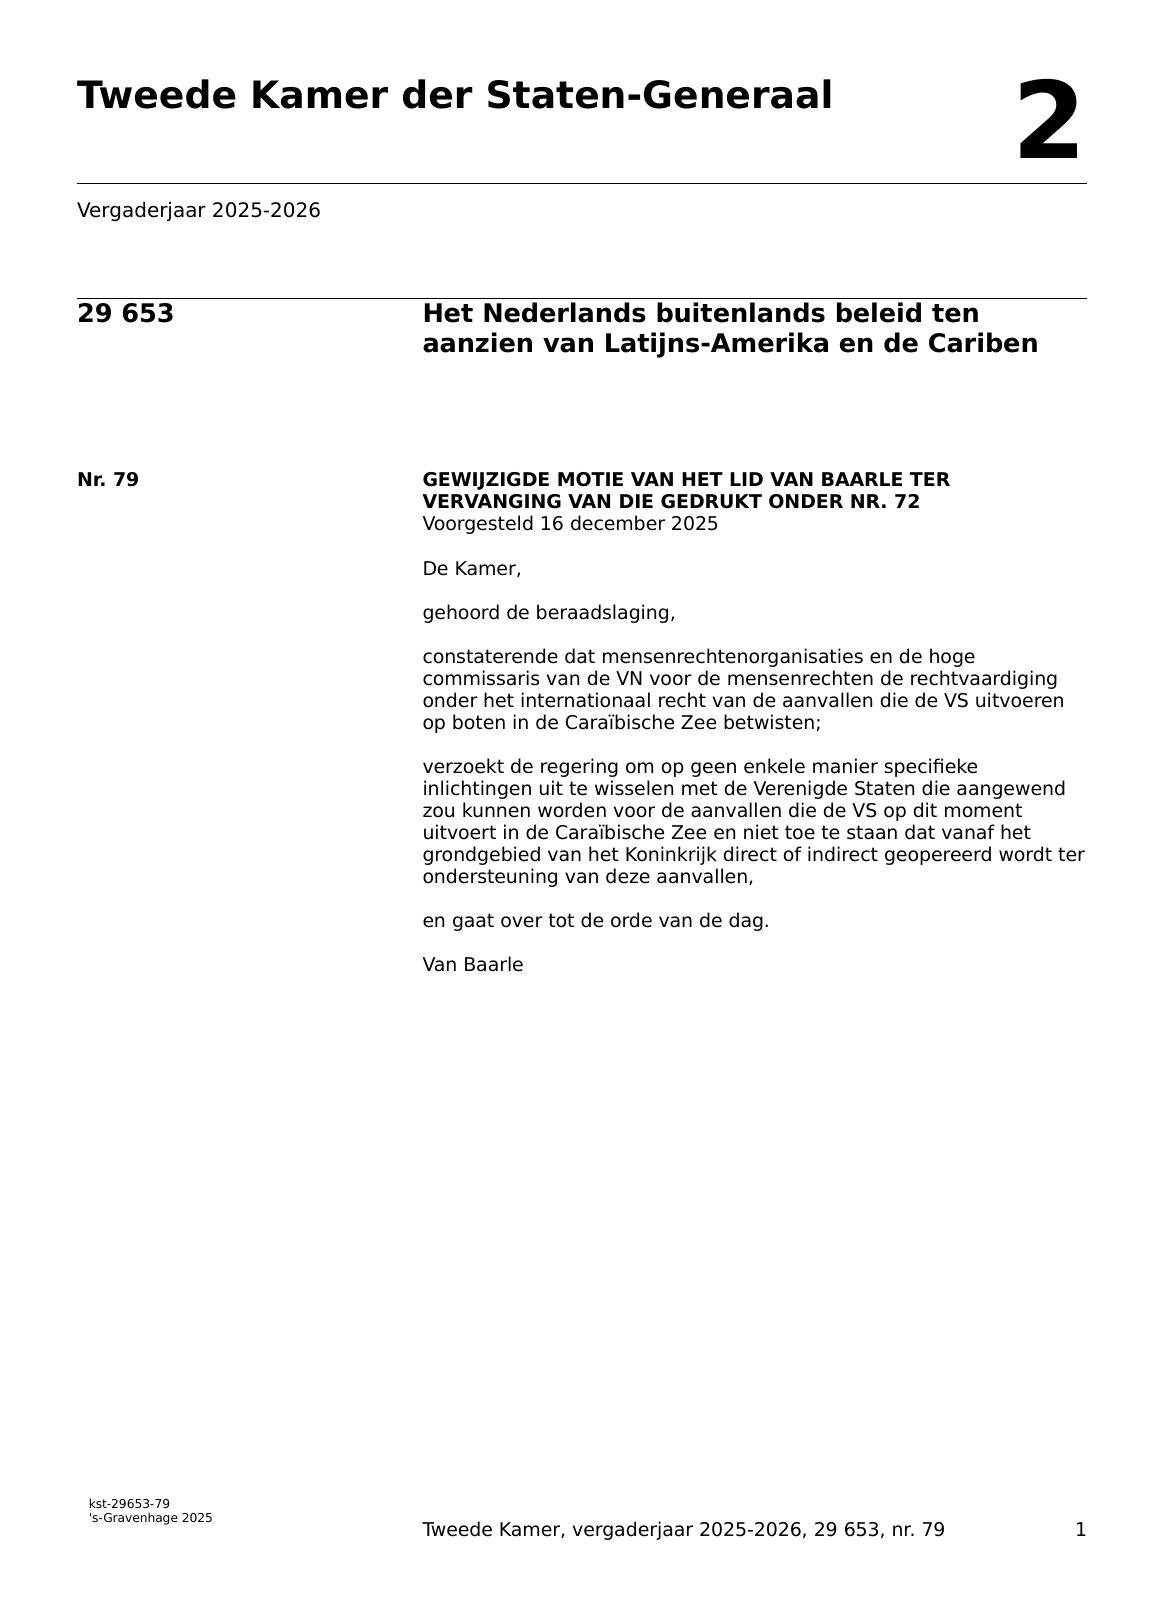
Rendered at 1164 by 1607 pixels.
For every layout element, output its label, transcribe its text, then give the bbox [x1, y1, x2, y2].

subtitle 29 653 Het Nederlands buitenlands beleid ten aanzien van Latijns-Amerika en de Cariben [77, 299, 1087, 358]
subtitle Nr. 79 GEWIJZIGDE MOTIE VAN HET LID VAN BAARLE TER VERVANGING VAN DIE GEDRUKT ONDER NR. 72 [77, 469, 1087, 513]
text 's-Gravenhage 2025 [88, 1511, 323, 1525]
text kst-29653-79 [88, 1497, 323, 1511]
text Voorgesteld 16 december 2025 [422, 513, 1087, 535]
table_header Tweede Kamer der Staten-Generaal [77, 59, 886, 183]
table_cell Vergaderjaar 2025-2026 [77, 184, 1087, 298]
text en gaat over tot de orde van de dag. [422, 910, 1087, 932]
text Van Baarle [422, 954, 1087, 976]
table_header 2 [886, 59, 1087, 183]
text constaterende dat mensenrechtenorganisaties en de hoge commissaris van de VN voor de mensenrechten de rechtvaardiging onder het internationaal recht van de aanvallen die de VS uitvoeren op boten in de Caraïbische Zee betwisten; [422, 646, 1087, 734]
text gehoord de beraadslaging, [422, 602, 1087, 624]
text verzoekt de regering om op geen enkele manier specifieke inlichtingen uit te wisselen met de Verenigde Staten die aangewend zou kunnen worden voor de aanvallen die de VS op dit moment uitvoert in de Caraïbische Zee en niet toe te staan dat vanaf het grondgebied van het Koninkrijk direct of indirect geopereerd wordt ter ondersteuning van deze aanvallen, [422, 756, 1087, 888]
text De Kamer, [422, 557, 1087, 579]
